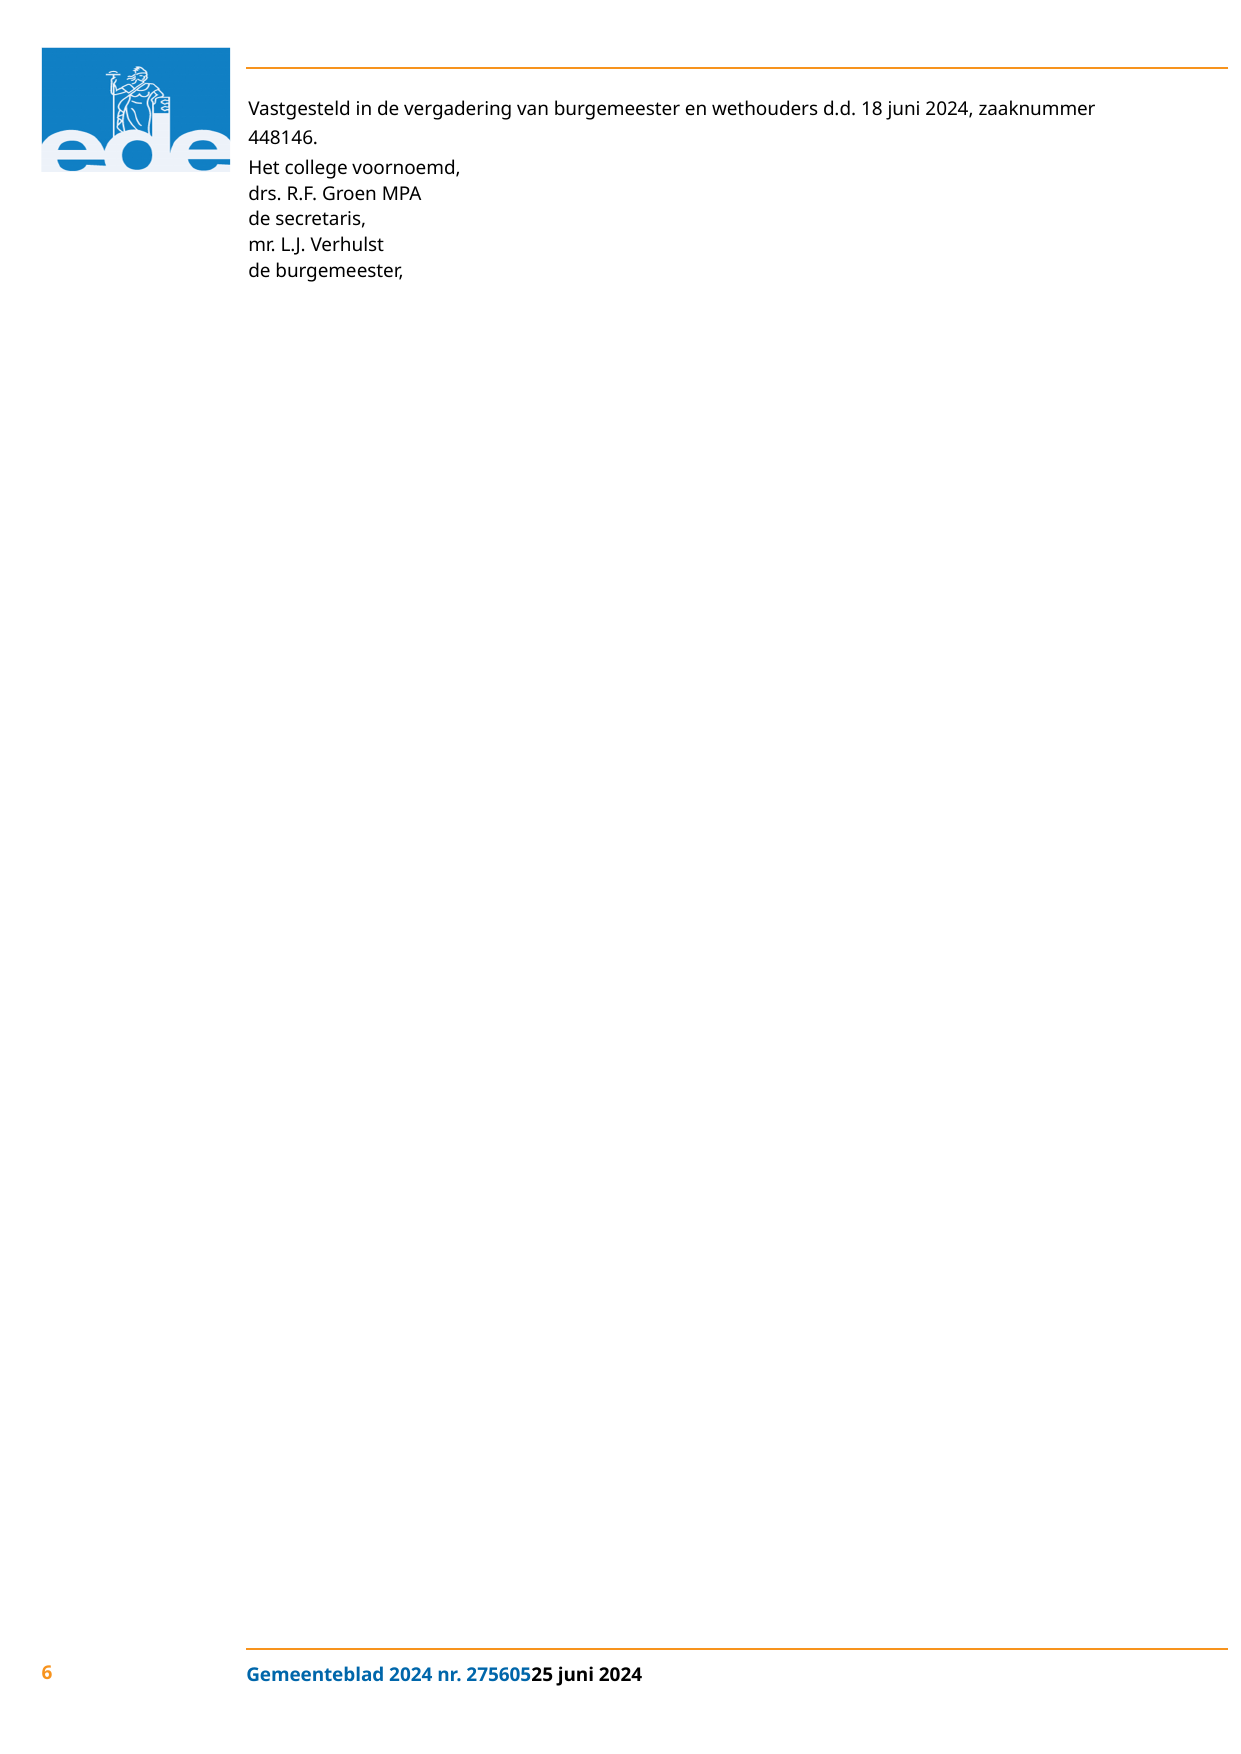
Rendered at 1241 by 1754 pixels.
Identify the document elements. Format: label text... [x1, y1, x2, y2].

text Het college voornoemd, [248, 154, 1152, 180]
text Vastgesteld in de vergadering van burgemeester en wethouders d.d. 18 juni 2024, zaaknummer 448146. [248, 95, 1152, 150]
text mr. L.J. Verhulst [248, 231, 1152, 257]
text de secretaris, [248, 205, 1152, 231]
picture [41, 47, 231, 172]
text de burgemeester, [248, 257, 1152, 283]
text drs. R.F. Groen MPA [248, 180, 1152, 205]
